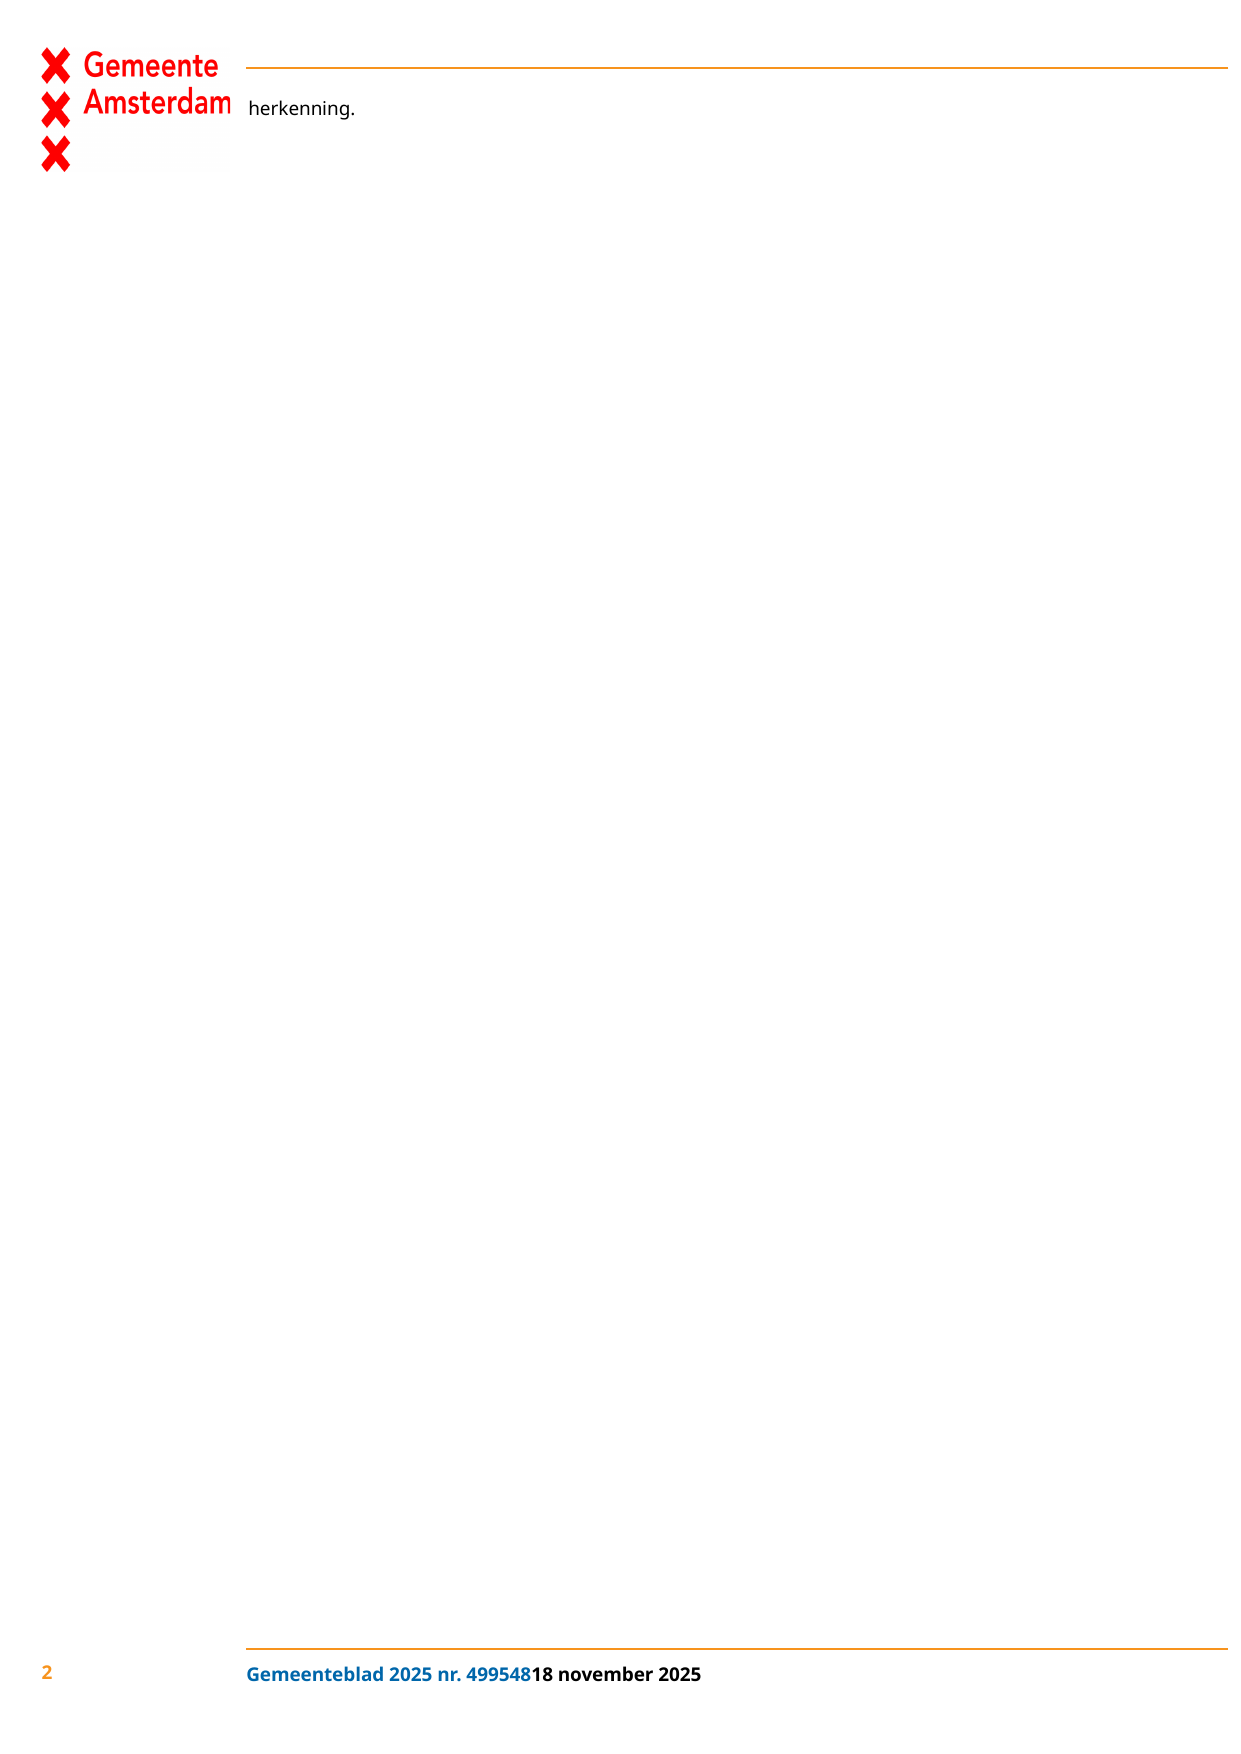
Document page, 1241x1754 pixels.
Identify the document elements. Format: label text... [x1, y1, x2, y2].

text herkenning. [248, 95, 1152, 121]
picture [41, 47, 231, 172]
